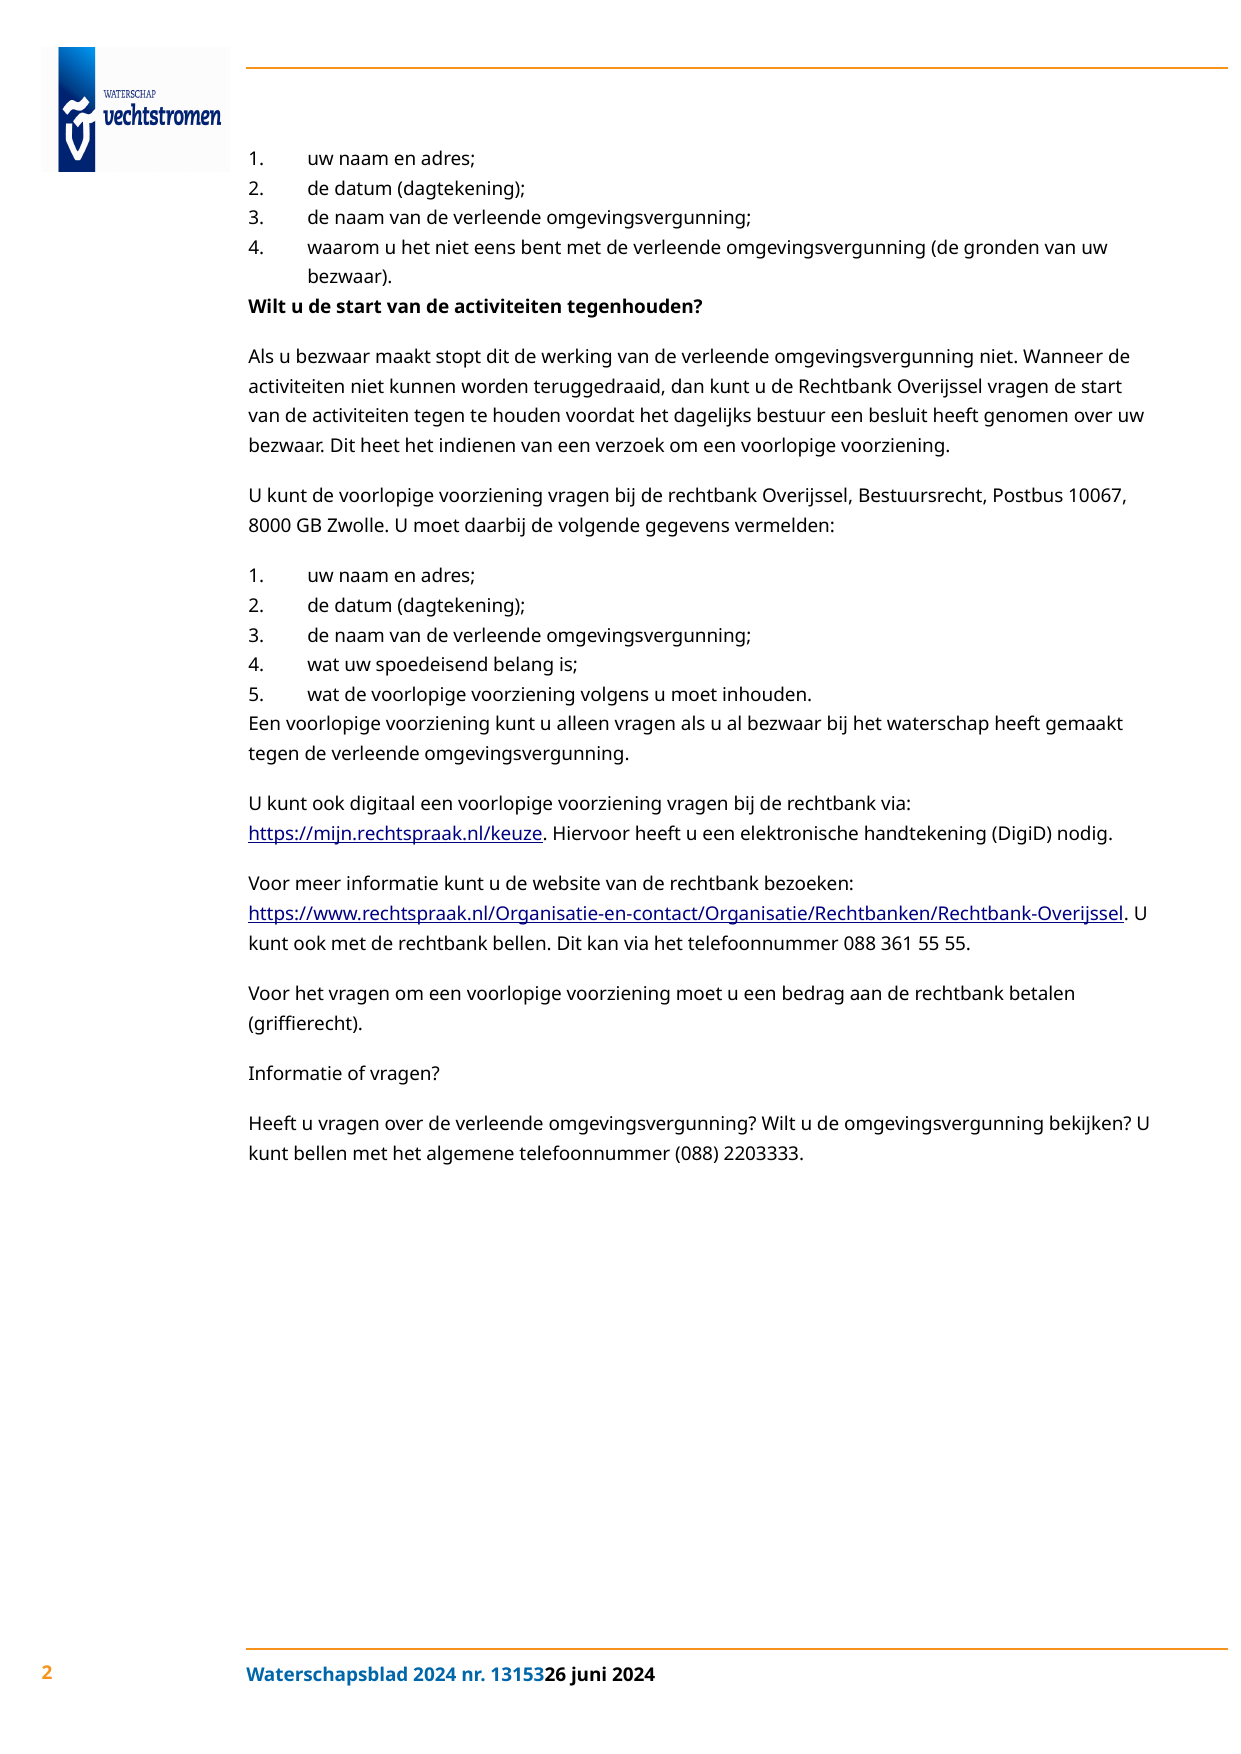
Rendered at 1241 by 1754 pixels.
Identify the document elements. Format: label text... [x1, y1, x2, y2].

text Wilt u de start van de activiteiten tegenhouden? [248, 293, 1152, 319]
list uw naam en adres; [248, 563, 1152, 588]
list de naam van de verleende omgevingsvergunning; [248, 622, 1152, 648]
text Voor meer informatie kunt u de website van de rechtbank bezoeken: https://www.rechtspraak.nl/Organisatie-en-contact/Organisatie/Rechtbanken/Rechtbank-Overijssel. U kunt ook met de rechtbank bellen. Dit kan via het telefoonnummer 088 361 55 55. [248, 871, 1152, 956]
list uw naam en adres; [248, 145, 1152, 171]
text Een voorlopige voorziening kunt u alleen vragen als u al bezwaar bij het waterschap heeft gemaakt tegen de verleende omgevingsvergunning. [248, 711, 1152, 766]
list de naam van de verleende omgevingsvergunning; [248, 204, 1152, 230]
text Informatie of vragen? [248, 1060, 1152, 1086]
text Voor het vragen om een voorlopige voorziening moet u een bedrag aan de rechtbank betalen (griffierecht). [248, 980, 1152, 1036]
list wat uw spoedeisend belang is; [248, 651, 1152, 677]
text U kunt ook digitaal een voorlopige voorziening vragen bij de rechtbank via: https://mijn.rechtspraak.nl/keuze. Hiervoor heeft u een elektronische handtekening (DigiD) nodig. [248, 791, 1152, 846]
text Als u bezwaar maakt stopt dit de werking van de verleende omgevingsvergunning niet. Wanneer de activiteiten niet kunnen worden teruggedraaid, dan kunt u de Rechtbank Overijssel vragen de start van de activiteiten tegen te houden voordat het dagelijks bestuur een besluit heeft genomen over uw bezwaar. Dit heet het indienen van een verzoek om een voorlopige voorziening. [248, 343, 1152, 458]
picture [41, 47, 231, 172]
list waarom u het niet eens bent met de verleende omgevingsvergunning (de gronden van uw bezwaar). [248, 234, 1152, 289]
list de datum (dagtekening); [248, 175, 1152, 201]
text U kunt de voorlopige voorziening vragen bij de rechtbank Overijssel, Bestuursrecht, Postbus 10067, 8000 GB Zwolle. U moet daarbij de volgende gegevens vermelden: [248, 483, 1152, 538]
text Heeft u vragen over de verleende omgevingsvergunning? Wilt u de omgevingsvergunning bekijken? U kunt bellen met het algemene telefoonnummer (088) 2203333. [248, 1111, 1152, 1166]
list de datum (dagtekening); [248, 592, 1152, 618]
list wat de voorlopige voorziening volgens u moet inhouden. [248, 681, 1152, 707]
